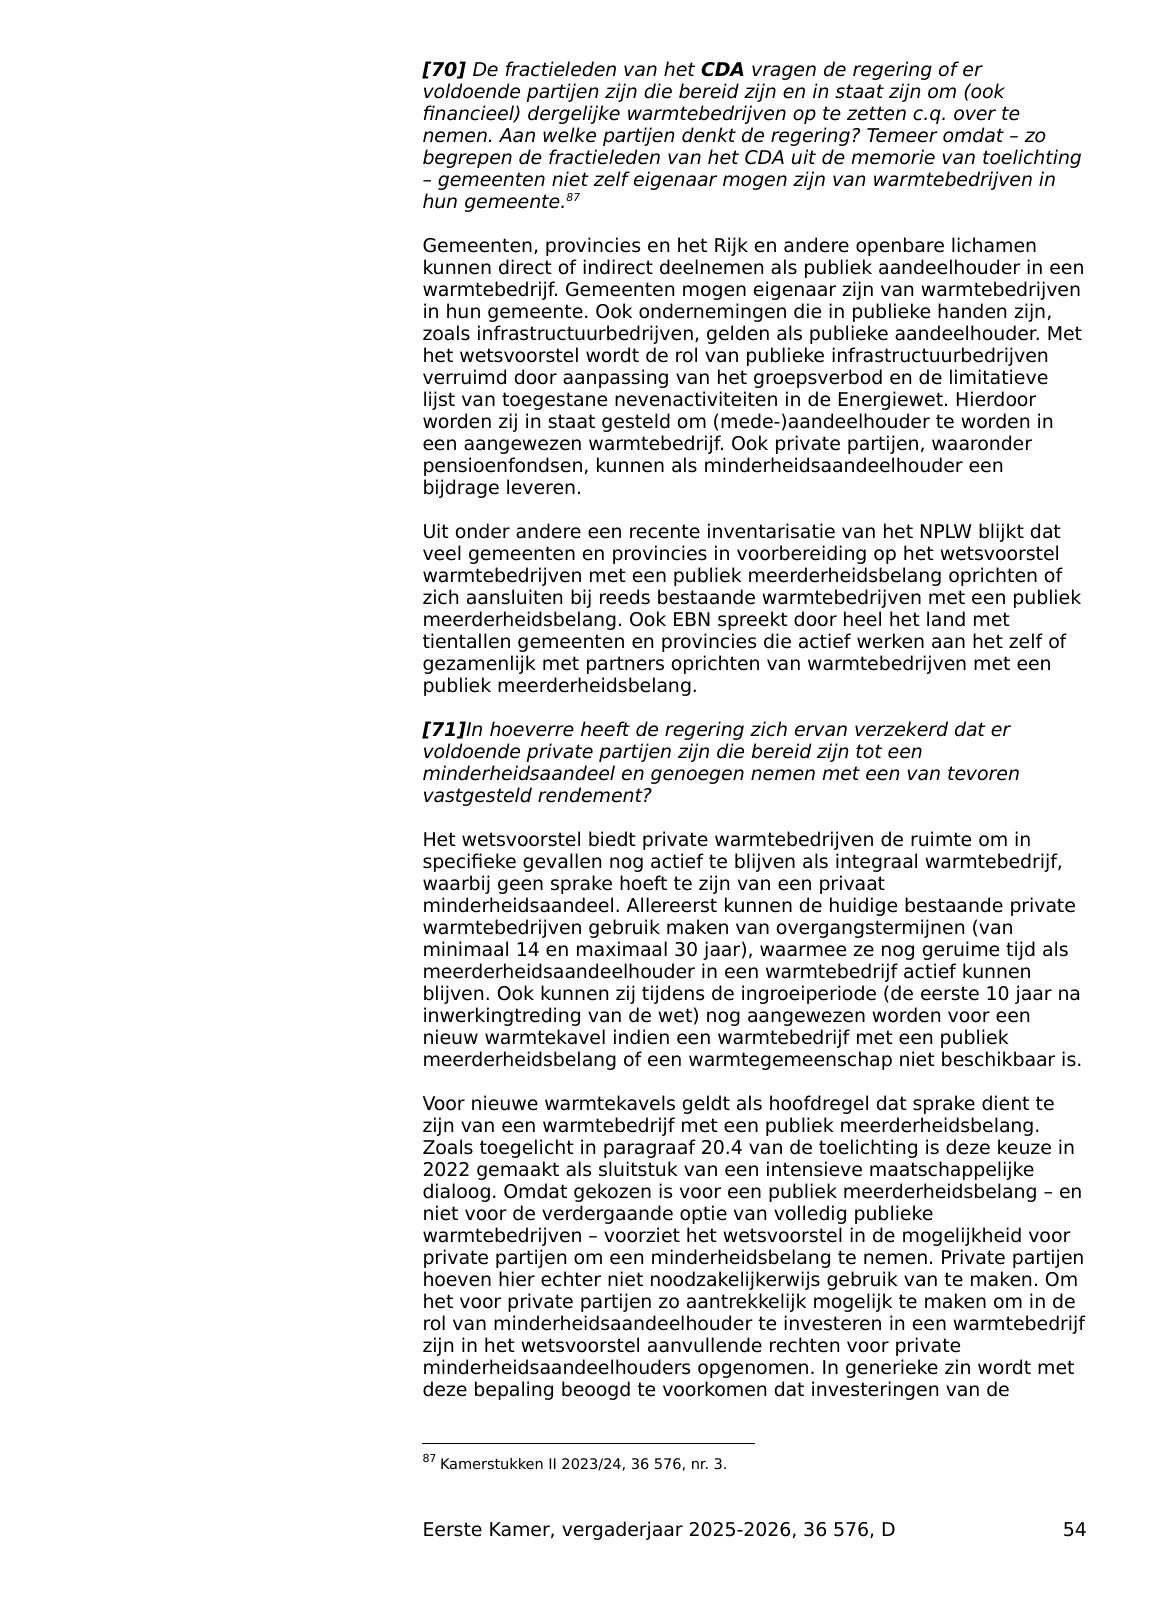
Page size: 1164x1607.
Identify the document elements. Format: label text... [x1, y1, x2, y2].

subtitle [71]In hoeverre heeft de regering zich ervan verzekerd dat er voldoende private partijen zijn die bereid zijn tot een minderheidsaandeel en genoegen nemen met een van tevoren vastgesteld rendement? [422, 719, 1087, 807]
text Kamerstukken II 2023/24, 36 576, nr. 3. [422, 1452, 1087, 1474]
text Uit onder andere een recente inventarisatie van het NPLW blijkt dat veel gemeenten en provincies in voorbereiding op het wetsvoorstel warmtebedrijven met een publiek meerderheidsbelang oprichten of zich aansluiten bij reeds bestaande warmtebedrijven met een publiek meerderheidsbelang. Ook EBN spreekt door heel het land met tientallen gemeenten en provincies die actief werken aan het zelf of gezamenlijk met partners oprichten van warmtebedrijven met een publiek meerderheidsbelang. [422, 521, 1087, 697]
text Het wetsvoorstel biedt private warmtebedrijven de ruimte om in specifieke gevallen nog actief te blijven als integraal warmtebedrijf, waarbij geen sprake hoeft te zijn van een privaat minderheidsaandeel. Allereerst kunnen de huidige bestaande private warmtebedrijven gebruik maken van overgangstermijnen (van minimaal 14 en maximaal 30 jaar), waarmee ze nog geruime tijd als meerderheidsaandeelhouder in een warmtebedrijf actief kunnen blijven. Ook kunnen zij tijdens de ingroeiperiode (de eerste 10 jaar na inwerkingtreding van de wet) nog aangewezen worden voor een nieuw warmtekavel indien een warmtebedrijf met een publiek meerderheidsbelang of een warmtegemeenschap niet beschikbaar is. [422, 829, 1087, 1071]
subtitle [70] De fractieleden van het CDA vragen de regering of er voldoende partijen zijn die bereid zijn en in staat zijn om (ook financieel) dergelijke warmtebedrijven op te zetten c.q. over te nemen. Aan welke partijen denkt de regering? Temeer omdat – zo begrepen de fractieleden van het CDA uit de memorie van toelichting – gemeenten niet zelf eigenaar mogen zijn van warmtebedrijven in hun gemeente. [422, 59, 1087, 213]
text Gemeenten, provincies en het Rijk en andere openbare lichamen kunnen direct of indirect deelnemen als publiek aandeelhouder in een warmtebedrijf. Gemeenten mogen eigenaar zijn van warmtebedrijven in hun gemeente. Ook ondernemingen die in publieke handen zijn, zoals infrastructuurbedrijven, gelden als publieke aandeelhouder. Met het wetsvoorstel wordt de rol van publieke infrastructuurbedrijven verruimd door aanpassing van het groepsverbod en de limitatieve lijst van toegestane nevenactiviteiten in de Energiewet. Hierdoor worden zij in staat gesteld om (mede-)aandeelhouder te worden in een aangewezen warmtebedrijf. Ook private partijen, waaronder pensioenfondsen, kunnen als minderheidsaandeelhouder een bijdrage leveren. [422, 235, 1087, 499]
text Voor nieuwe warmtekavels geldt als hoofdregel dat sprake dient te zijn van een warmtebedrijf met een publiek meerderheidsbelang. Zoals toegelicht in paragraaf 20.4 van de toelichting is deze keuze in 2022 gemaakt als sluitstuk van een intensieve maatschappelijke dialoog. Omdat gekozen is voor een publiek meerderheidsbelang – en niet voor de verdergaande optie van volledig publieke warmtebedrijven – voorziet het wetsvoorstel in de mogelijkheid voor private partijen om een minderheidsbelang te nemen. Private partijen hoeven hier echter niet noodzakelijkerwijs gebruik van te maken. Om het voor private partijen zo aantrekkelijk mogelijk te maken om in de rol van minderheidsaandeelhouder te investeren in een warmtebedrijf zijn in het wetsvoorstel aanvullende rechten voor private minderheidsaandeelhouders opgenomen. In generieke zin wordt met deze bepaling beoogd te voorkomen dat investeringen van de [422, 1093, 1087, 1401]
